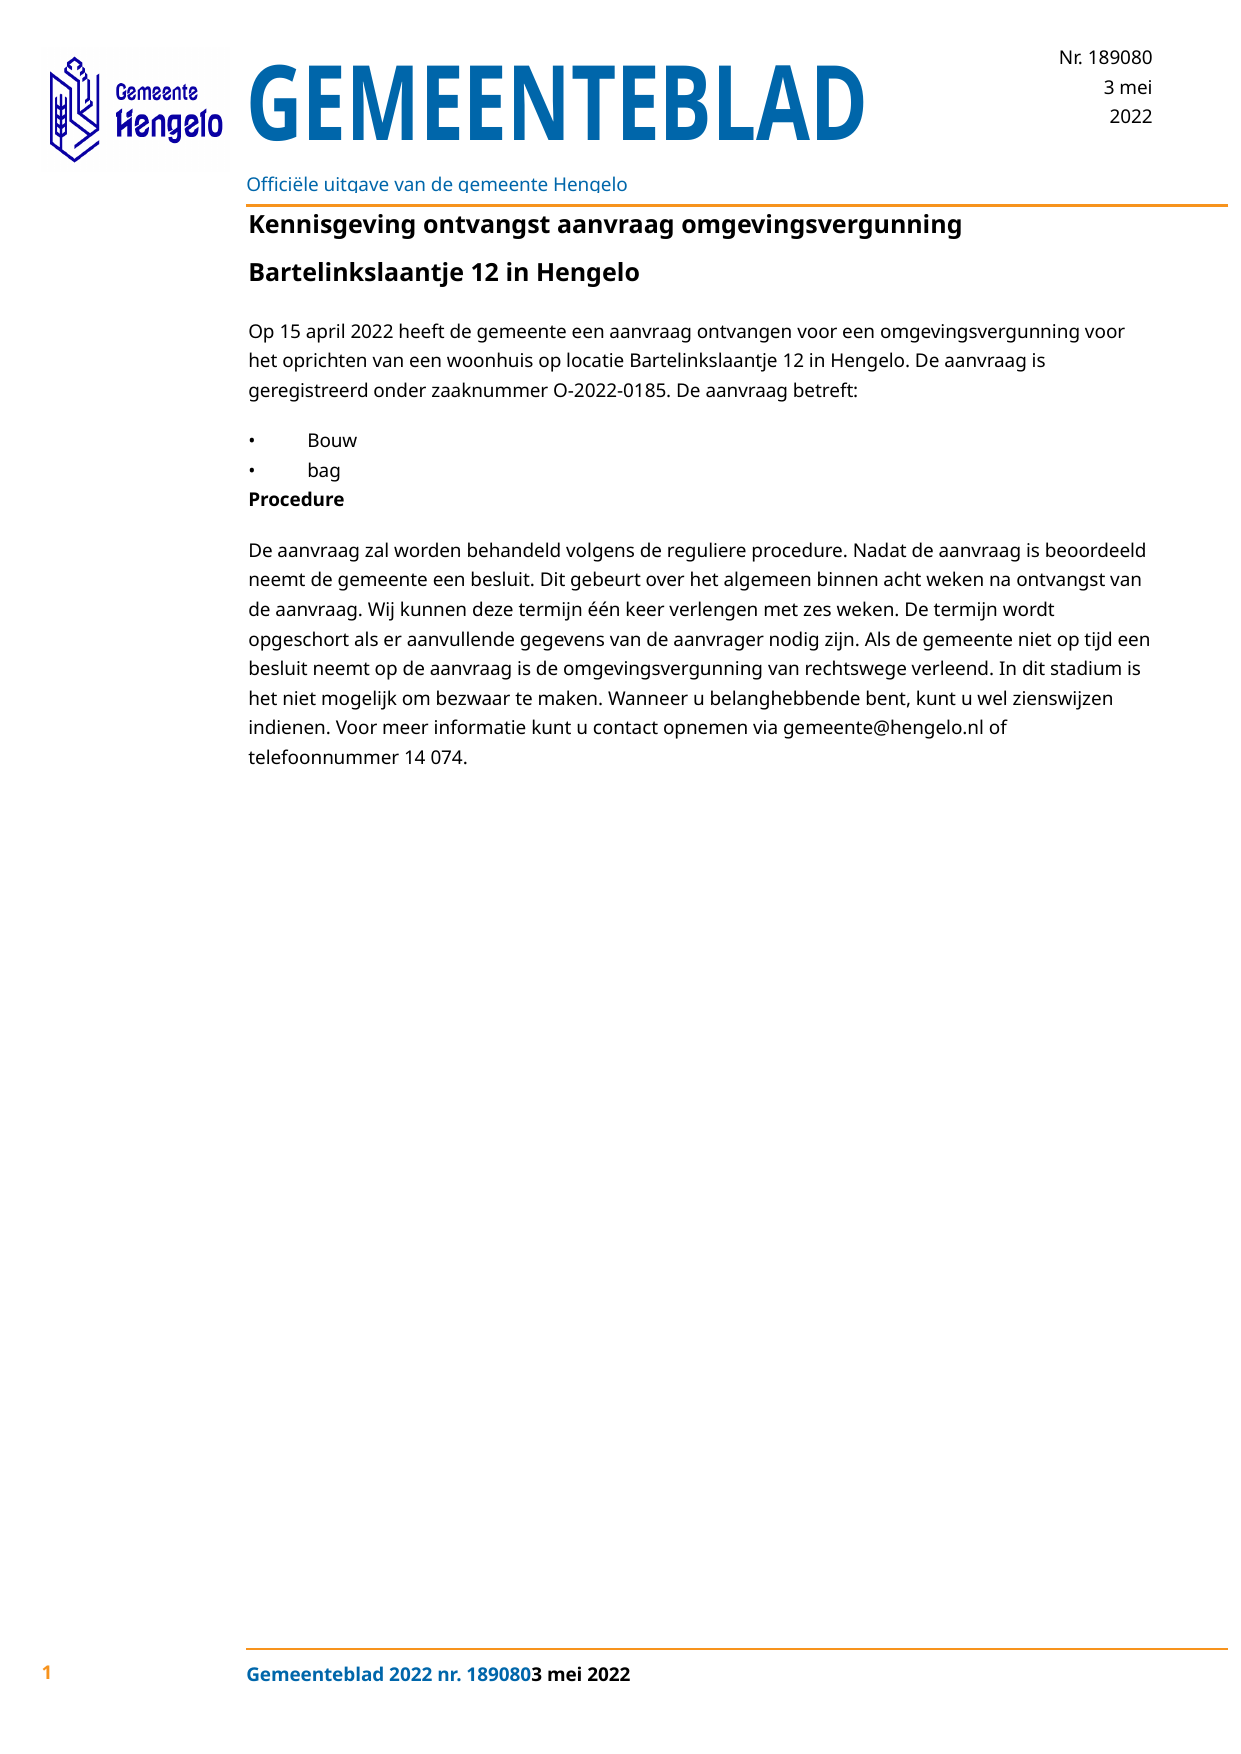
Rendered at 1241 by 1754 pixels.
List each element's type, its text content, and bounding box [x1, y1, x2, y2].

text Procedure [248, 487, 1152, 512]
text Kennisgeving ontvangst aanvraag omgevingsvergunning Bartelinkslaantje 12 in Hengelo [248, 207, 1152, 288]
list bag [248, 457, 1152, 483]
list Bouw [248, 427, 1152, 453]
text De aanvraag zal worden behandeld volgens de reguliere procedure. Nadat de aanvraag is beoordeeld neemt de gemeente een besluit. Dit gebeurt over het algemeen binnen acht weken na ontvangst van de aanvraag. Wij kunnen deze termijn één keer verlengen met zes weken. De termijn wordt opgeschort als er aanvullende gegevens van de aanvrager nodig zijn. Als de gemeente niet op tijd een besluit neemt op de aanvraag is de omgevingsvergunning van rechtswege verleend. In dit stadium is het niet mogelijk om bezwaar te maken. Wanneer u belanghebbende bent, kunt u wel zienswijzen indienen. Voor meer informatie kunt u contact opnemen via gemeente@hengelo.nl of telefoonnummer 14 074. [248, 537, 1152, 770]
text Op 15 april 2022 heeft de gemeente een aanvraag ontvangen voor een omgevingsvergunning voor het oprichten van een woonhuis op locatie Bartelinkslaantje 12 in Hengelo. De aanvraag is geregistreerd onder zaaknummer O-2022-0185. De aanvraag betreft: [248, 318, 1152, 403]
picture [41, 47, 231, 172]
